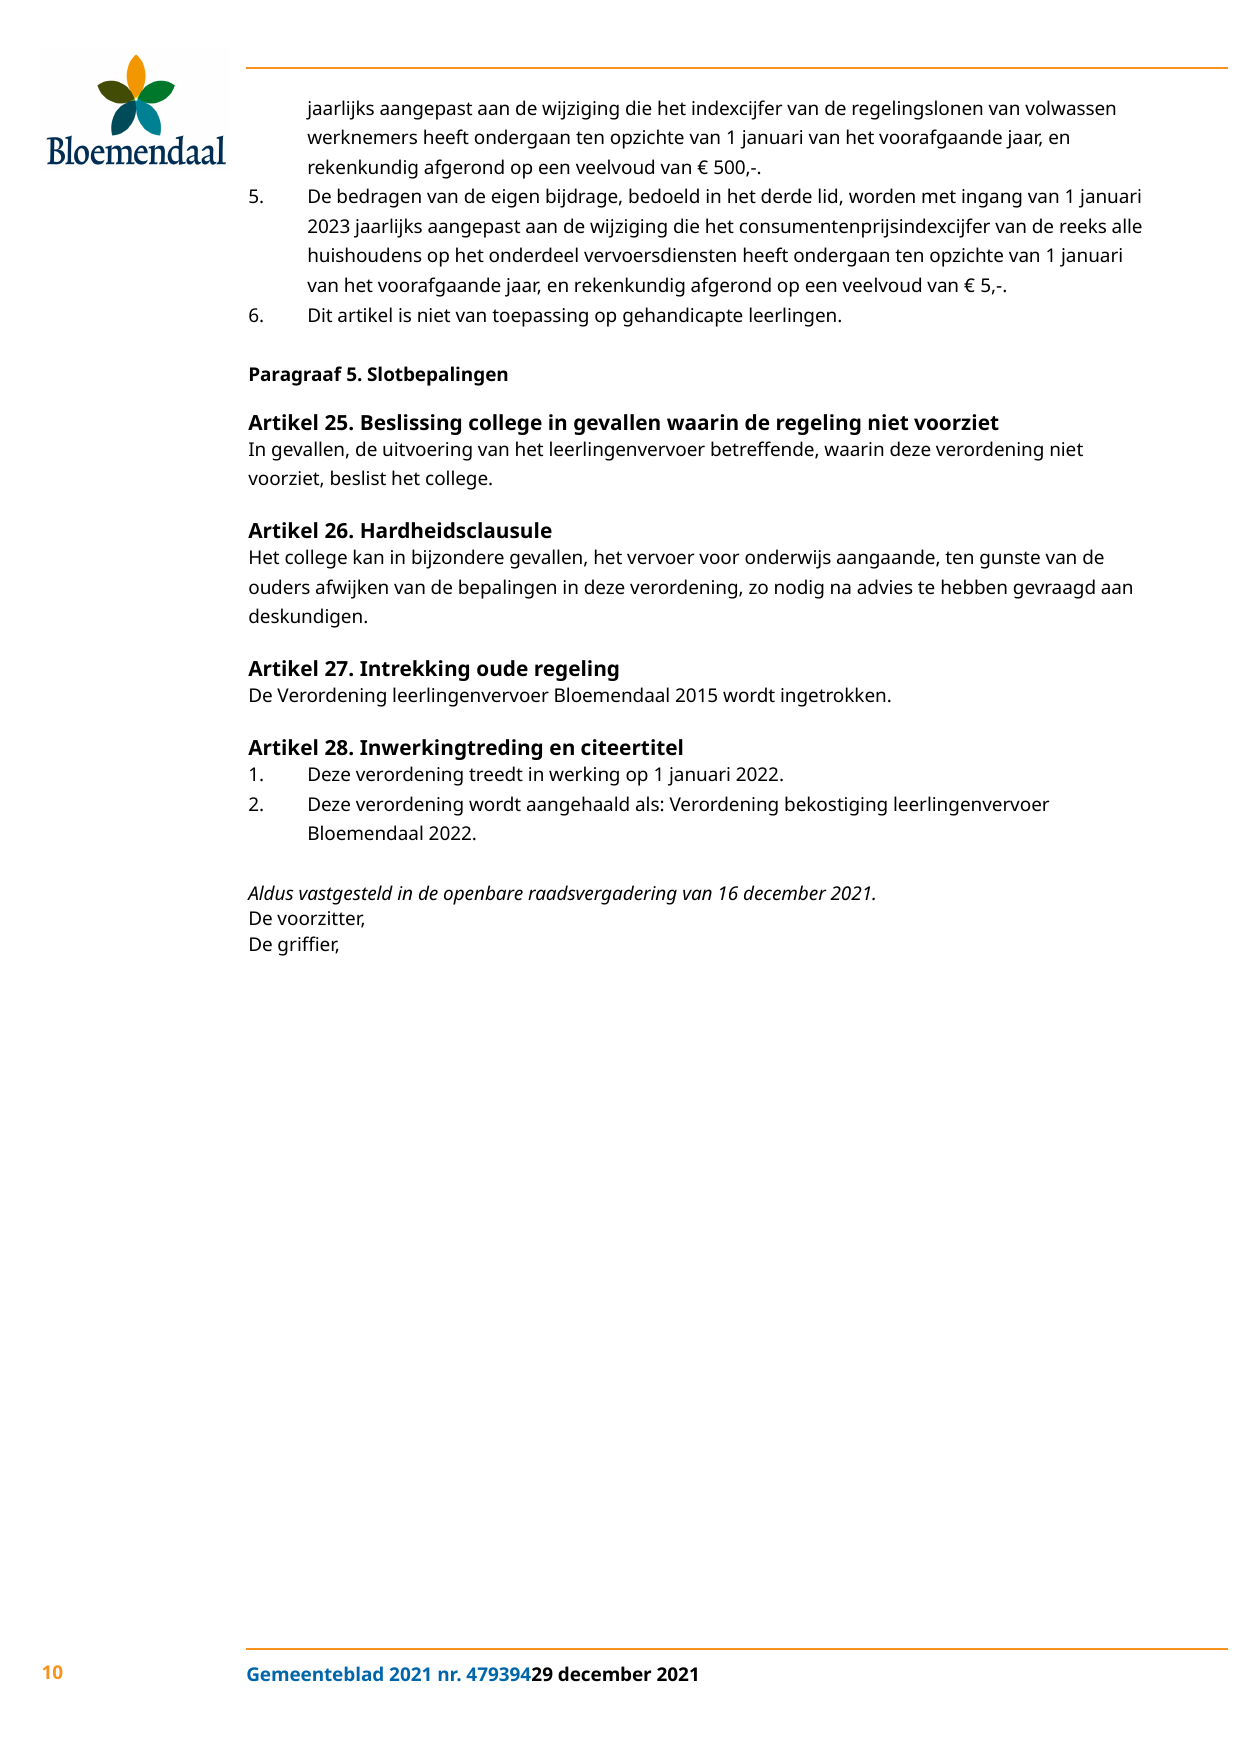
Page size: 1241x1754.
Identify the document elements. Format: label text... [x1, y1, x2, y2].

list Dit artikel is niet van toepassing op gehandicapte leerlingen. [248, 302, 1152, 328]
text Artikel 26. Hardheidsclausule [248, 516, 1152, 544]
list jaarlijks aangepast aan de wijziging die het indexcijfer van de regelingslonen van volwassen werknemers heeft ondergaan ten opzichte van 1 januari van het voorafgaande jaar, en rekenkundig afgerond op een veelvoud van € 500,-. [248, 95, 1152, 180]
text Aldus vastgesteld in de openbare raadsvergadering van 16 december 2021. [248, 880, 1152, 905]
text In gevallen, de uitvoering van het leerlingenvervoer betreffende, waarin deze verordening niet voorziet, beslist het college. [248, 436, 1152, 491]
list De bedragen van de eigen bijdrage, bedoeld in het derde lid, worden met ingang van 1 januari 2023 jaarlijks aangepast aan de wijziging die het consumentenprijsindexcijfer van de reeks alle huishoudens op het onderdeel vervoersdiensten heeft ondergaan ten opzichte van 1 januari van het voorafgaande jaar, en rekenkundig afgerond op een veelvoud van € 5,-. [248, 183, 1152, 298]
list Deze verordening wordt aangehaald als: Verordening bekostiging leerlingenvervoer Bloemendaal 2022. [248, 791, 1152, 846]
text Artikel 25. Beslissing college in gevallen waarin de regeling niet voorziet [248, 408, 1152, 436]
list Deze verordening treedt in werking op 1 januari 2022. [248, 761, 1152, 787]
text Artikel 28. Inwerkingtreding en citeertitel [248, 733, 1152, 761]
text De griffier, [248, 931, 1152, 957]
picture [41, 47, 231, 172]
text Artikel 27. Intrekking oude regeling [248, 654, 1152, 682]
text Paragraaf 5. Slotbepalingen [248, 361, 1152, 387]
text De Verordening leerlingenvervoer Bloemendaal 2015 wordt ingetrokken. [248, 682, 1152, 708]
text Het college kan in bijzondere gevallen, het vervoer voor onderwijs aangaande, ten gunste van de ouders afwijken van de bepalingen in deze verordening, zo nodig na advies te hebben gevraagd aan deskundigen. [248, 544, 1152, 629]
text De voorzitter, [248, 905, 1152, 931]
